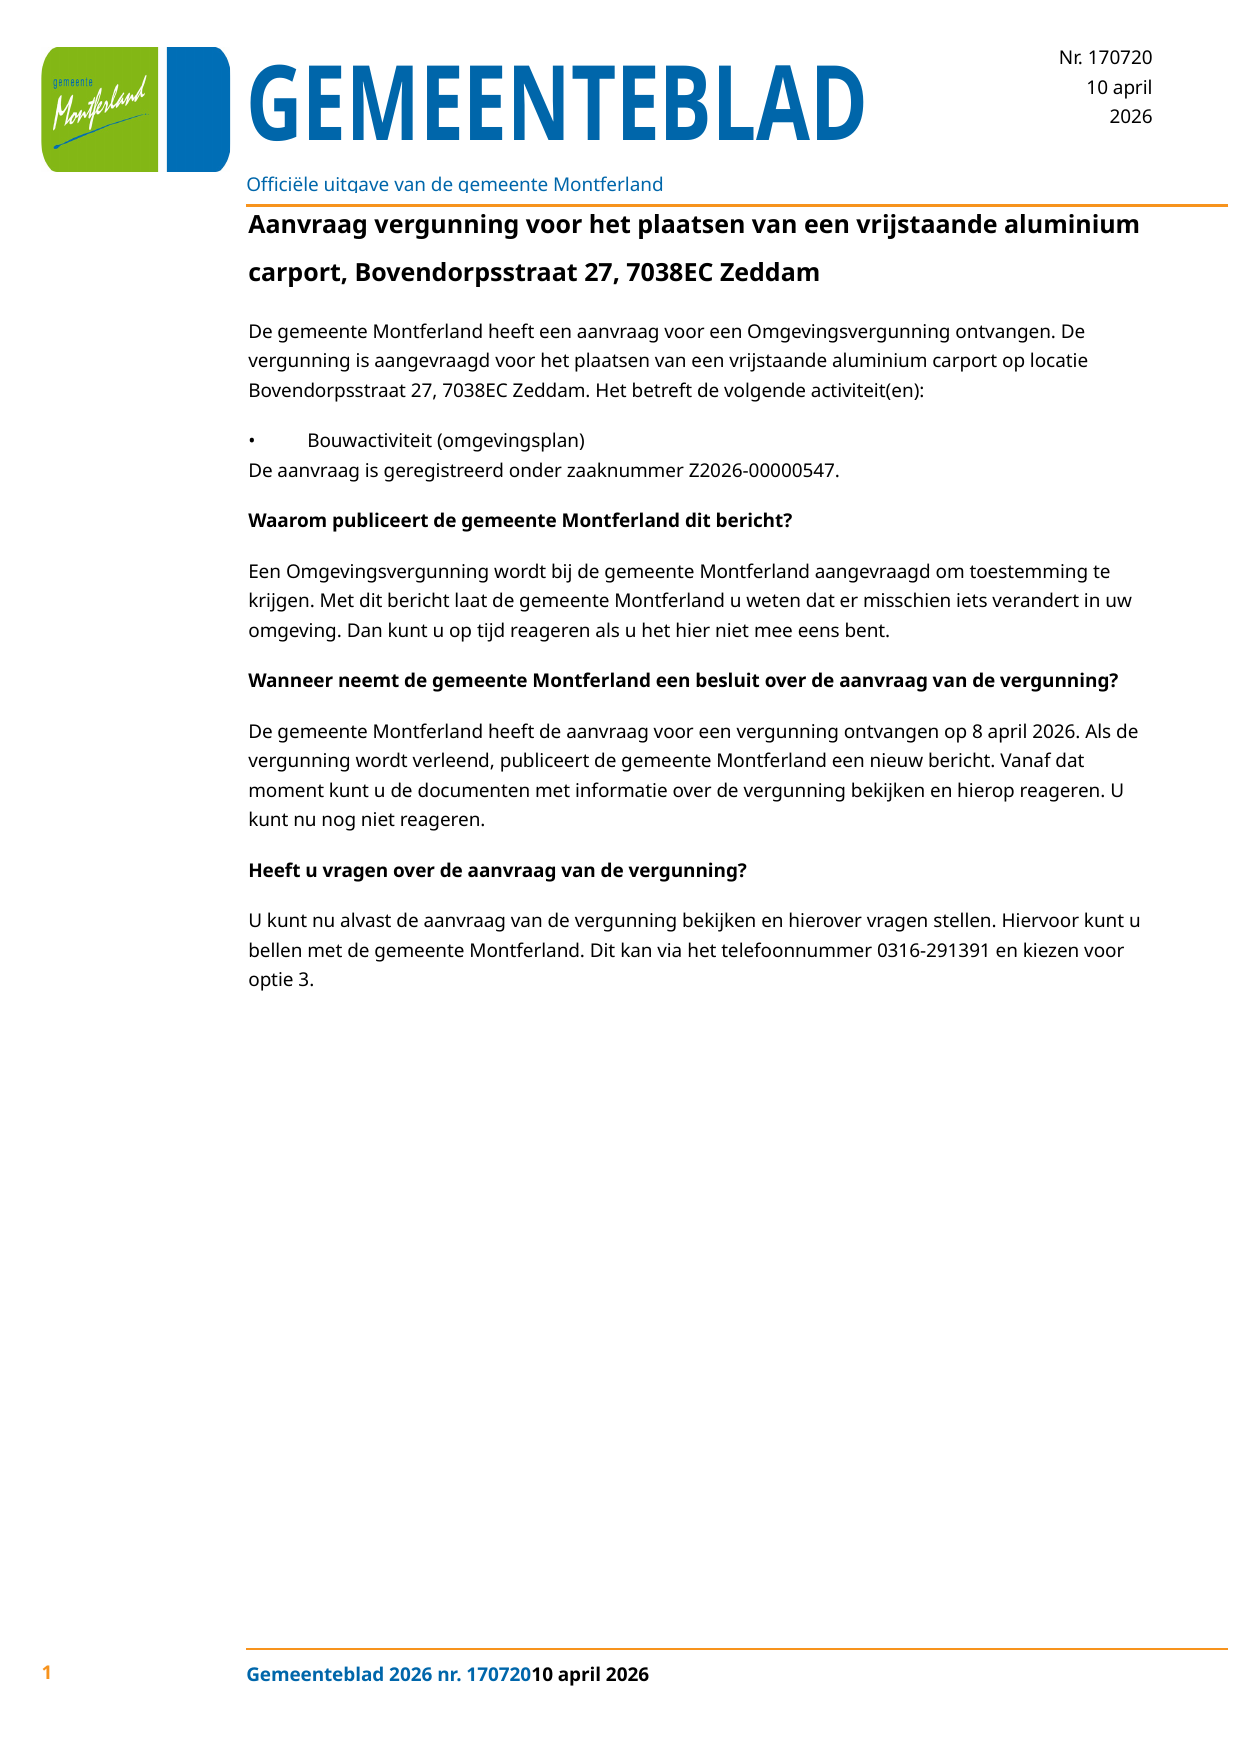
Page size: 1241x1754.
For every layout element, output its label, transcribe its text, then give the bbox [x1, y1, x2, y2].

text Waarom publiceert de gemeente Montferland dit bericht? [248, 507, 1152, 533]
list Bouwactiviteit (omgevingsplan) [248, 427, 1152, 453]
text De aanvraag is geregistreerd onder zaaknummer Z2026-00000547. [248, 457, 1152, 483]
text U kunt nu alvast de aanvraag van de vergunning bekijken en hierover vragen stellen. Hiervoor kunt u bellen met de gemeente Montferland. Dit kan via het telefoonnummer 0316-291391 en kiezen voor optie 3. [248, 907, 1152, 992]
text Een Omgevingsvergunning wordt bij de gemeente Montferland aangevraagd om toestemming te krijgen. Met dit bericht laat de gemeente Montferland u weten dat er misschien iets verandert in uw omgeving. Dan kunt u op tijd reageren als u het hier niet mee eens bent. [248, 558, 1152, 643]
text De gemeente Montferland heeft een aanvraag voor een Omgevingsvergunning ontvangen. De vergunning is aangevraagd voor het plaatsen van een vrijstaande aluminium carport op locatie Bovendorpsstraat 27, 7038EC Zeddam. Het betreft de volgende activiteit(en): [248, 318, 1152, 403]
text Aanvraag vergunning voor het plaatsen van een vrijstaande aluminium carport, Bovendorpsstraat 27, 7038EC Zeddam [248, 207, 1152, 288]
text De gemeente Montferland heeft de aanvraag voor een vergunning ontvangen op 8 april 2026. Als de vergunning wordt verleend, publiceert de gemeente Montferland een nieuw bericht. Vanaf dat moment kunt u de documenten met informatie over de vergunning bekijken en hierop reageren. U kunt nu nog niet reageren. [248, 718, 1152, 832]
picture [41, 47, 231, 172]
text Heeft u vragen over de aanvraag van de vergunning? [248, 857, 1152, 883]
text Wanneer neemt de gemeente Montferland een besluit over de aanvraag van de vergunning? [248, 667, 1152, 693]
